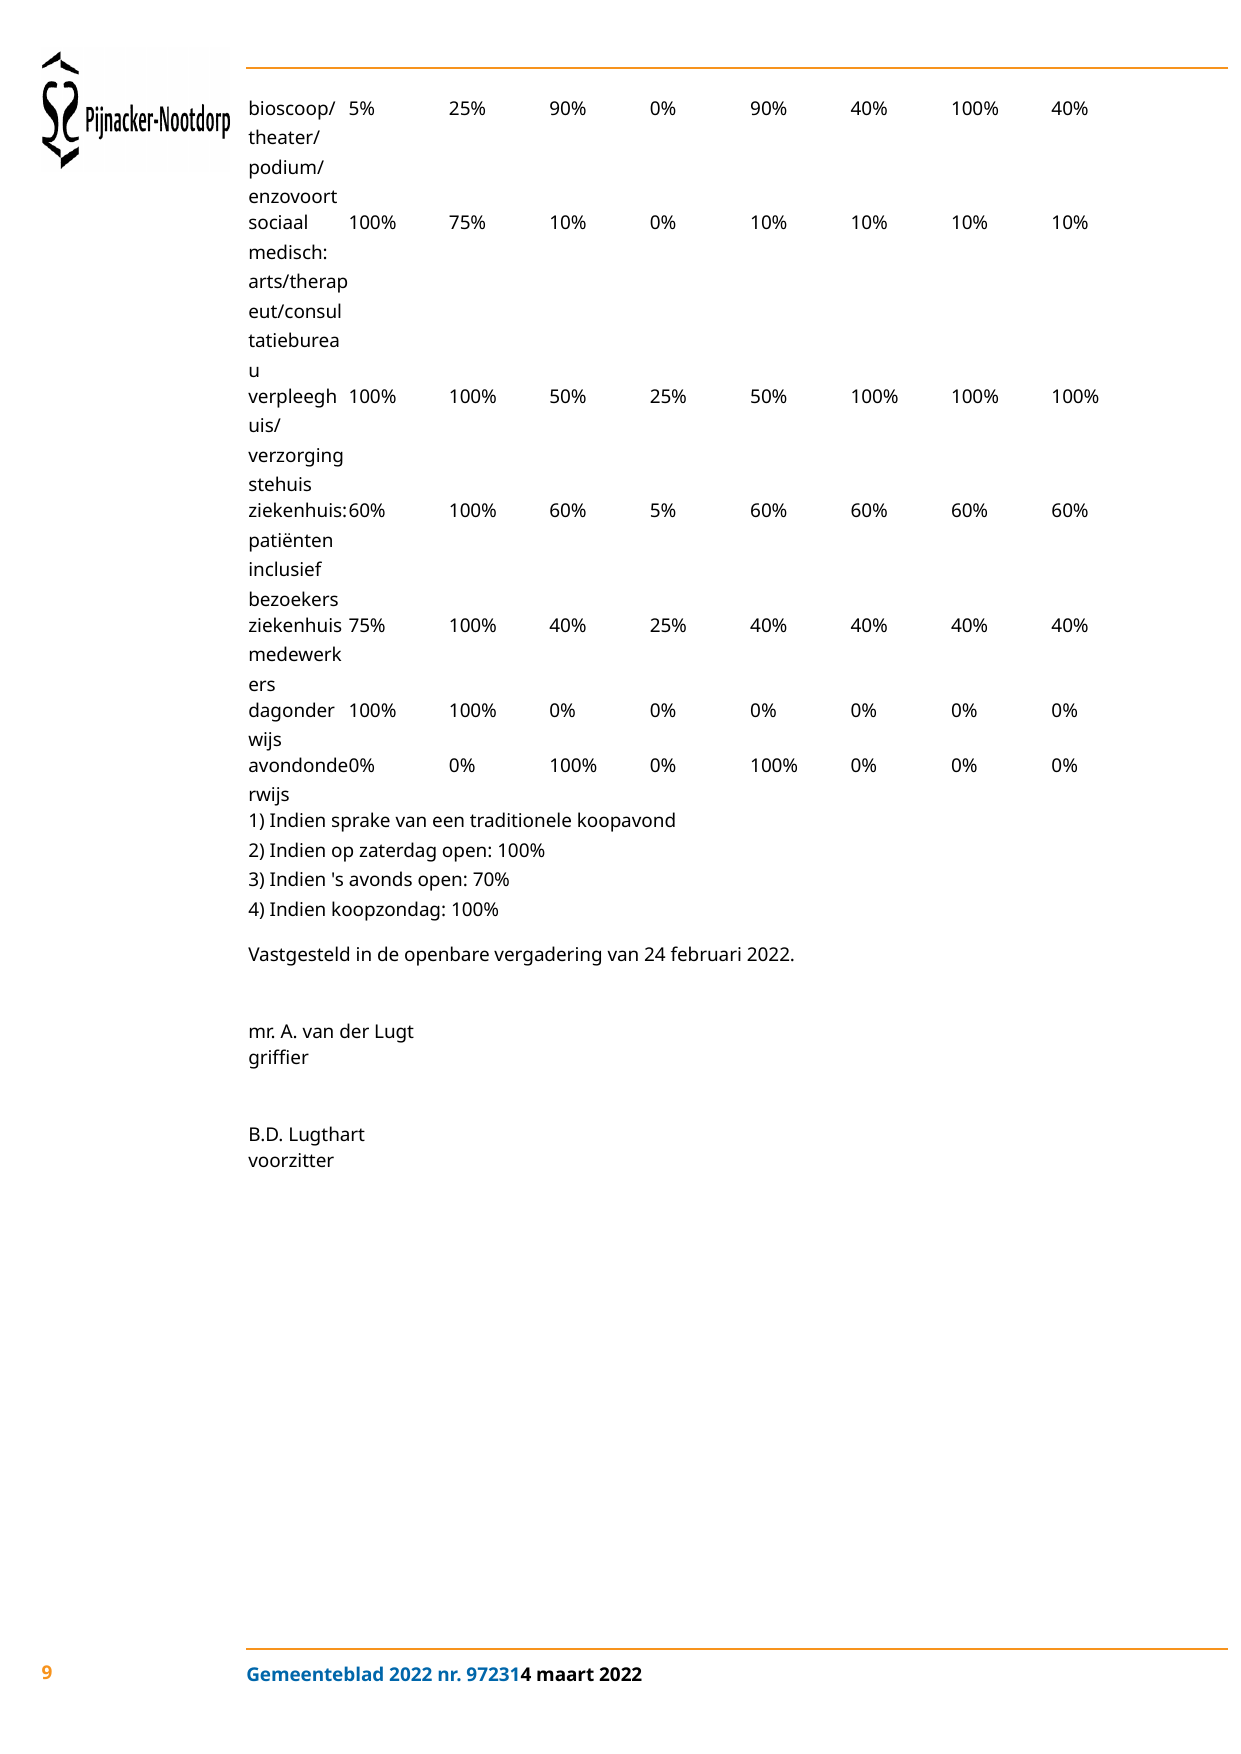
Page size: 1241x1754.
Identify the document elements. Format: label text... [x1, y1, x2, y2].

table_cell 10% [951, 209, 1051, 383]
table_cell 0% [650, 752, 750, 807]
table_cell 10% [1051, 209, 1152, 383]
table_cell 40% [1051, 95, 1152, 209]
table_cell 0% [951, 752, 1051, 807]
table_cell 100% [951, 383, 1051, 497]
table_cell 0% [850, 697, 951, 752]
text griffier [248, 1044, 1152, 1070]
table_cell 40% [549, 612, 649, 697]
table_cell 10% [850, 209, 951, 383]
table_cell dagonderwijs [248, 697, 348, 752]
table_cell 5% [650, 498, 750, 612]
table_cell 100% [1051, 383, 1152, 497]
picture [41, 47, 231, 172]
table_cell 100% [850, 383, 951, 497]
table_cell 75% [348, 612, 449, 697]
table_cell 0% [449, 752, 549, 807]
table_cell 100% [449, 383, 549, 497]
table_cell 0% [1051, 752, 1152, 807]
table_cell 100% [549, 752, 649, 807]
table_cell 40% [1051, 612, 1152, 697]
table_cell 0% [650, 209, 750, 383]
table_cell 25% [449, 95, 549, 209]
table_cell 50% [549, 383, 649, 497]
table_cell ziekenhuis: patiënten inclusief bezoekers [248, 498, 348, 612]
table_cell 100% [750, 752, 850, 807]
table_cell 0% [348, 752, 449, 807]
table_cell 60% [348, 498, 449, 612]
text mr. A. van der Lugt [248, 1018, 1152, 1044]
table_cell 1) Indien sprake van een traditionele koopavond 2) Indien op zaterdag open: 100% 3) Indien 's avonds open: 70% 4) Indien koopzondag: 100% [248, 808, 1152, 922]
table_cell bioscoop/theater/podium/enzovoort [248, 95, 348, 209]
table_cell 100% [449, 697, 549, 752]
table_cell 100% [951, 95, 1051, 209]
table_cell 60% [850, 498, 951, 612]
table_cell 0% [951, 697, 1051, 752]
table_cell 50% [750, 383, 850, 497]
table_cell 60% [549, 498, 649, 612]
text voorzitter [248, 1147, 1152, 1173]
text Vastgesteld in de openbare vergadering van 24 februari 2022. [248, 941, 1152, 967]
table_cell 0% [850, 752, 951, 807]
table_cell 100% [348, 383, 449, 497]
table_cell 100% [449, 498, 549, 612]
table_cell 90% [549, 95, 649, 209]
table_cell 0% [650, 697, 750, 752]
table_cell 10% [750, 209, 850, 383]
text B.D. Lugthart [248, 1121, 1152, 1147]
table_cell 100% [449, 612, 549, 697]
table_cell 25% [650, 612, 750, 697]
table_cell 0% [650, 95, 750, 209]
table_cell 0% [1051, 697, 1152, 752]
table_cell 10% [549, 209, 649, 383]
table_cell 40% [850, 612, 951, 697]
table_cell 5% [348, 95, 449, 209]
table_cell 100% [348, 697, 449, 752]
table_cell avondonderwijs [248, 752, 348, 807]
table_cell 40% [750, 612, 850, 697]
table_cell 60% [750, 498, 850, 612]
table_cell 100% [348, 209, 449, 383]
table_cell 0% [750, 697, 850, 752]
table_cell 40% [850, 95, 951, 209]
table_cell 75% [449, 209, 549, 383]
table_cell 60% [951, 498, 1051, 612]
table_cell 60% [1051, 498, 1152, 612]
table_cell sociaal medisch: arts/therapeut/consultatiebureau [248, 209, 348, 383]
table_cell verpleeghuis/verzorgingstehuis [248, 383, 348, 497]
table_cell 40% [951, 612, 1051, 697]
table_cell 90% [750, 95, 850, 209]
table_cell 0% [549, 697, 649, 752]
table_cell ziekenhuis medewerkers [248, 612, 348, 697]
table_cell 25% [650, 383, 750, 497]
